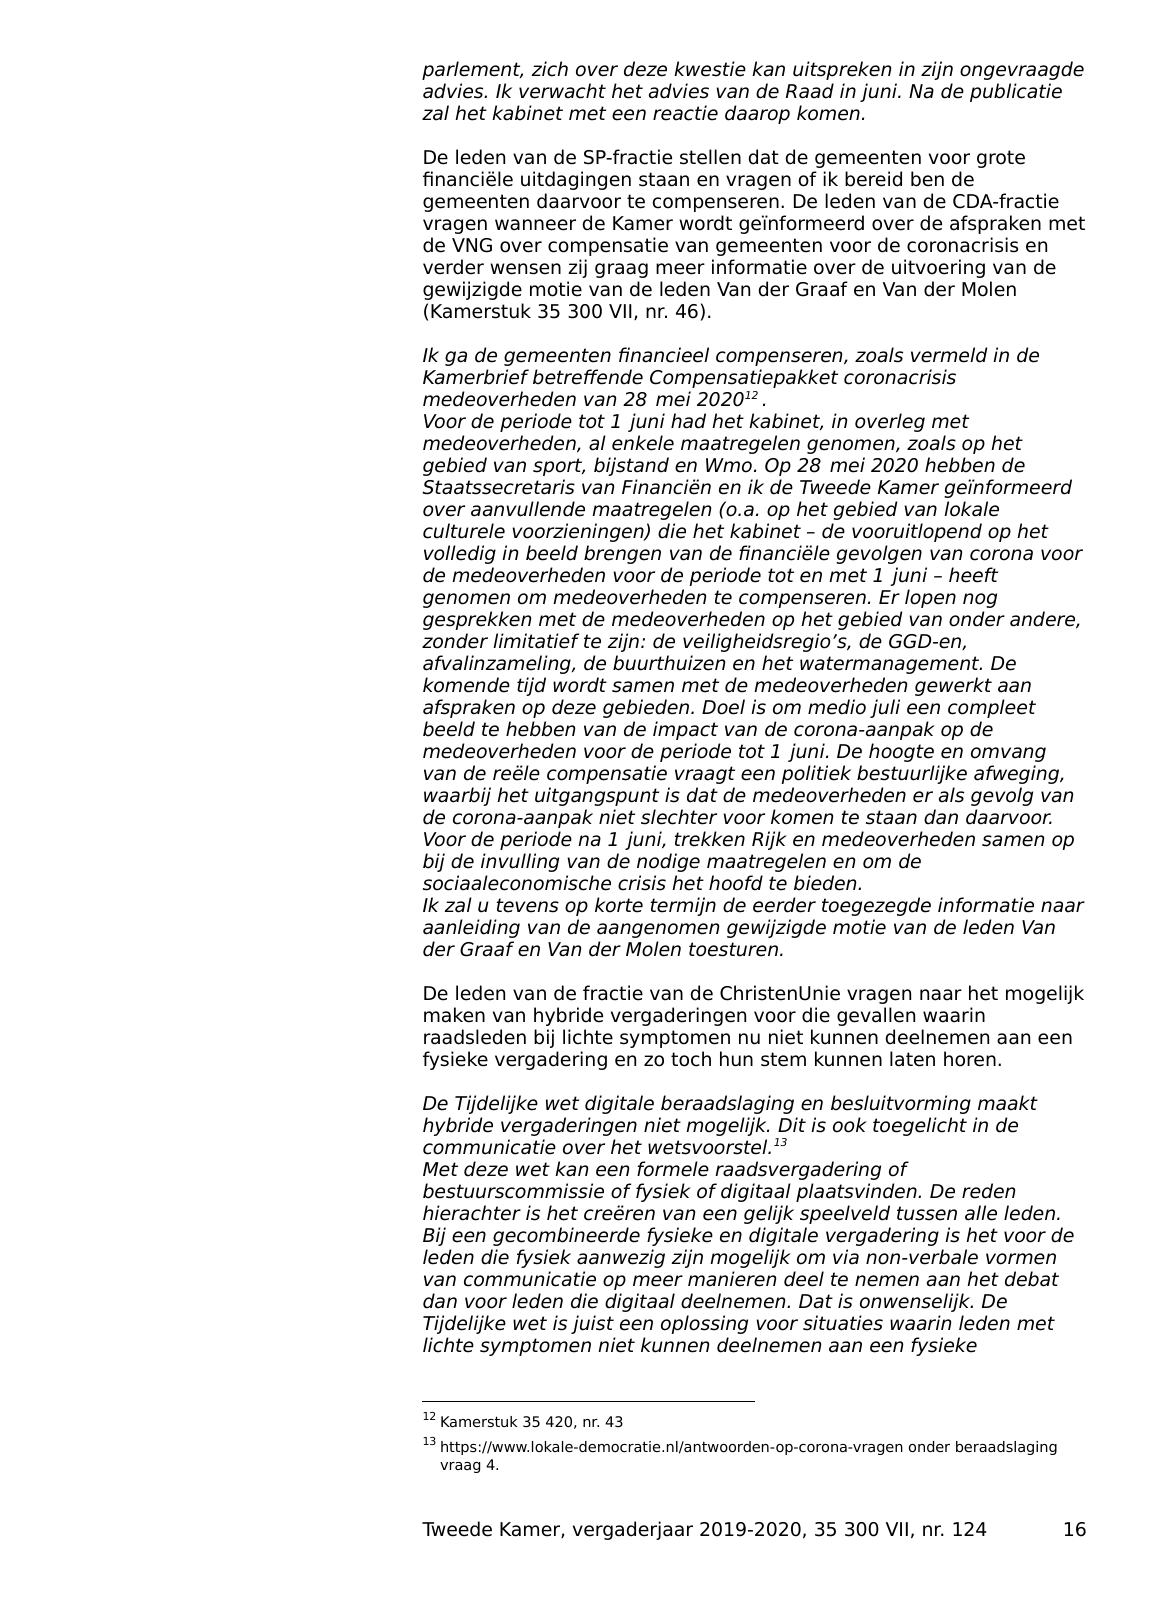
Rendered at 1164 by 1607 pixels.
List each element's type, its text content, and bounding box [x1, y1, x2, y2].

text De leden van de fractie van de ChristenUnie vragen naar het mogelijk maken van hybride vergaderingen voor die gevallen waarin raadsleden bij lichte symptomen nu niet kunnen deelnemen aan een fysieke vergadering en zo toch hun stem kunnen laten horen. [422, 983, 1087, 1071]
text De Tijdelijke wet digitale beraadslaging en besluitvorming maakt hybride vergaderingen niet mogelijk. Dit is ook toegelicht in de communicatie over het wetsvoorstel. [422, 1093, 1087, 1159]
text parlement, zich over deze kwestie kan uitspreken in zijn ongevraagde advies. Ik verwacht het advies van de Raad in juni. Na de publicatie zal het kabinet met een reactie daarop komen. [422, 59, 1087, 125]
text Voor de periode tot 1 juni had het kabinet, in overleg met medeoverheden, al enkele maatregelen genomen, zoals op het gebied van sport, bijstand en Wmo. Op 28 mei 2020 hebben de Staatssecretaris van Financiën en ik de Tweede Kamer geïnformeerd over aanvullende maatregelen (o.a. op het gebied van lokale culturele voorzieningen) die het kabinet – de vooruitlopend op het volledig in beeld brengen van de financiële gevolgen van corona voor de medeoverheden voor de periode tot en met 1 juni – heeft genomen om medeoverheden te compenseren. Er lopen nog gesprekken met de medeoverheden op het gebied van onder andere, zonder limitatief te zijn: de veiligheidsregio’s, de GGD-en, afvalinzameling, de buurthuizen en het watermanagement. De komende tijd wordt samen met de medeoverheden gewerkt aan afspraken op deze gebieden. Doel is om medio juli een compleet beeld te hebben van de impact van de corona-aanpak op de medeoverheden voor de periode tot 1 juni. De hoogte en omvang van de reële compensatie vraagt een politiek bestuurlijke afweging, waarbij het uitgangspunt is dat de medeoverheden er als gevolg van de corona-aanpak niet slechter voor komen te staan dan daarvoor. Voor de periode na 1 juni, trekken Rijk en medeoverheden samen op bij de invulling van de nodige maatregelen en om de sociaaleconomische crisis het hoofd te bieden. [422, 411, 1087, 895]
text https://www.lokale-democratie.nl/antwoorden-op-corona-vragen onder beraadslaging vraag 4. [422, 1435, 1087, 1474]
text Ik zal u tevens op korte termijn de eerder toegezegde informatie naar aanleiding van de aangenomen gewijzigde motie van de leden Van der Graaf en Van der Molen toesturen. [422, 895, 1087, 961]
text De leden van de SP-fractie stellen dat de gemeenten voor grote financiële uitdagingen staan en vragen of ik bereid ben de gemeenten daarvoor te compenseren. De leden van de CDA-fractie vragen wanneer de Kamer wordt geïnformeerd over de afspraken met de VNG over compensatie van gemeenten voor de coronacrisis en verder wensen zij graag meer informatie over de uitvoering van de gewijzigde motie van de leden Van der Graaf en Van der Molen (Kamerstuk 35 300 VII, nr. 46). [422, 147, 1087, 323]
text Kamerstuk 35 420, nr. 43 [422, 1410, 1087, 1432]
text Ik ga de gemeenten financieel compenseren, zoals vermeld in de Kamerbrief betreffende Compensatiepakket coronacrisis medeoverheden van 28 mei 2020. [422, 345, 1087, 411]
text Met deze wet kan een formele raadsvergadering of bestuurscommissie of fysiek of digitaal plaatsvinden. De reden hierachter is het creëren van een gelijk speelveld tussen alle leden. Bij een gecombineerde fysieke en digitale vergadering is het voor de leden die fysiek aanwezig zijn mogelijk om via non-verbale vormen van communicatie op meer manieren deel te nemen aan het debat dan voor leden die digitaal deelnemen. Dat is onwenselijk. De Tijdelijke wet is juist een oplossing voor situaties waarin leden met lichte symptomen niet kunnen deelnemen aan een fysieke [422, 1159, 1087, 1357]
